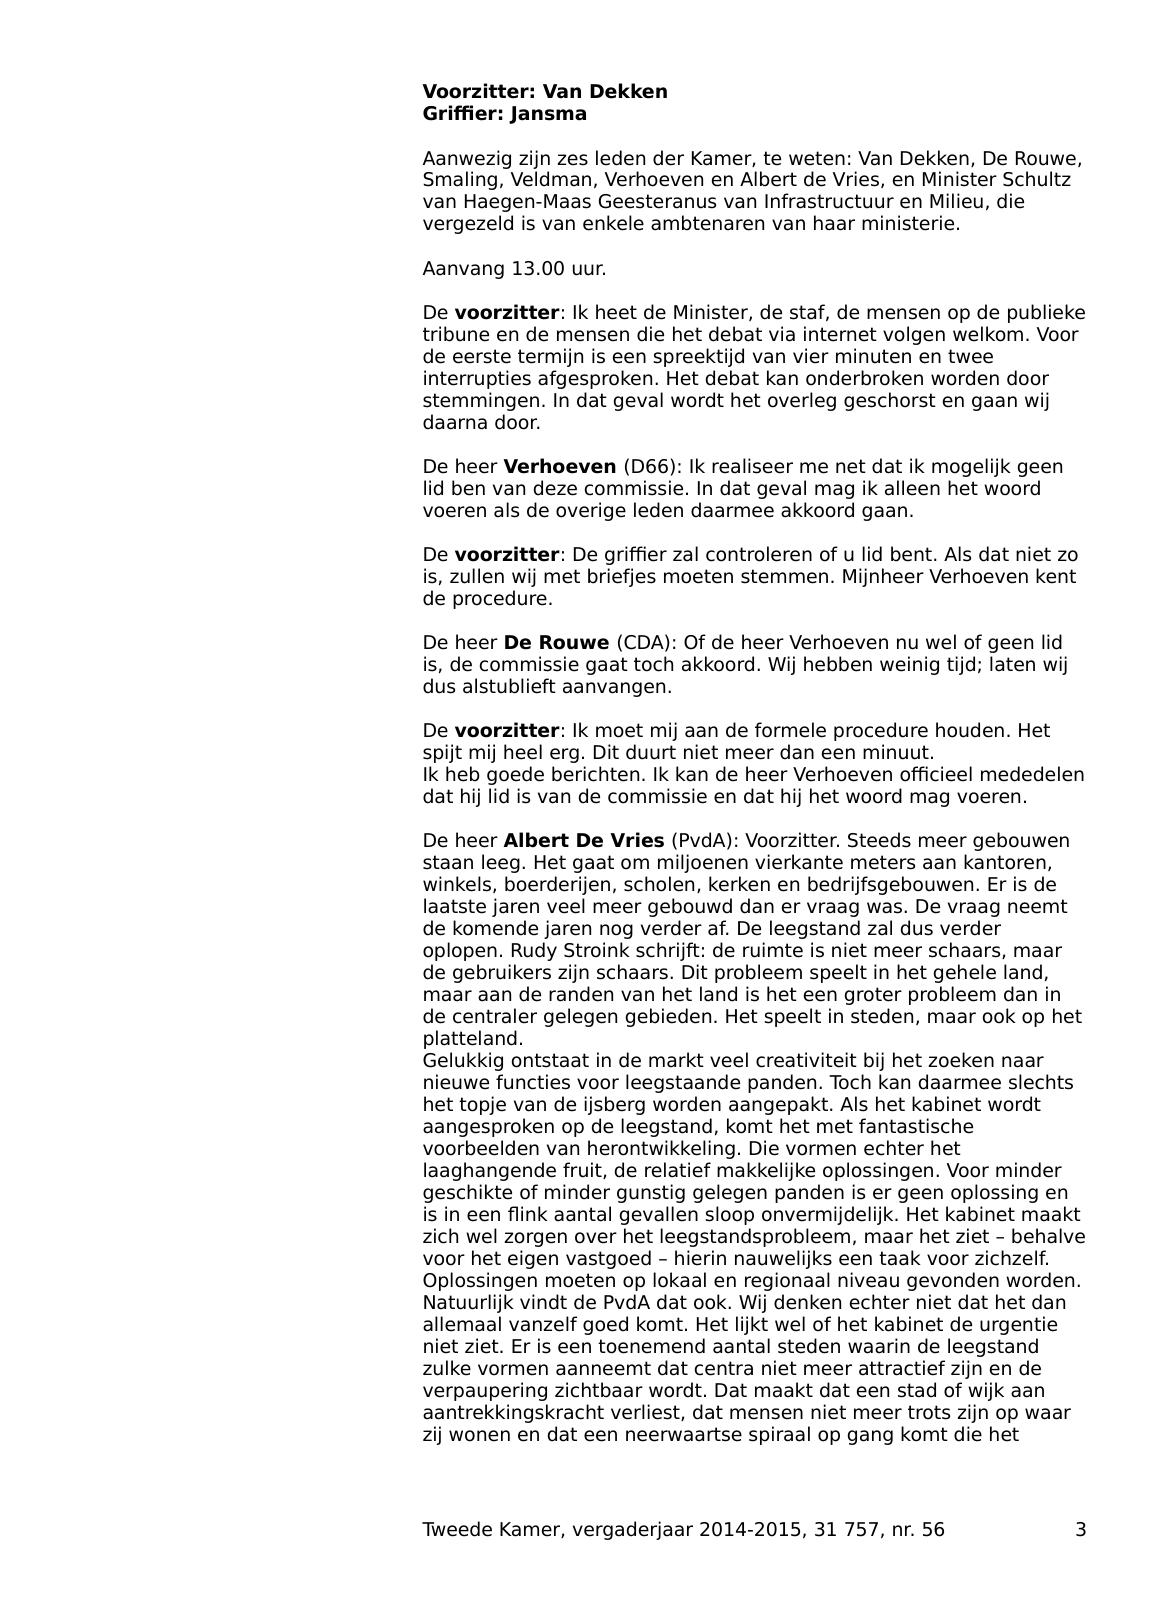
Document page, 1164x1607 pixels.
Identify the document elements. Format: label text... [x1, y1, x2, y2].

text De voorzitter: Ik heet de Minister, de staf, de mensen op de publieke tribune en de mensen die het debat via internet volgen welkom. Voor de eerste termijn is een spreektijd van vier minuten en twee interrupties afgesproken. Het debat kan onderbroken worden door stemmingen. In dat geval wordt het overleg geschorst en gaan wij daarna door. [422, 302, 1087, 433]
text De voorzitter: Ik moet mij aan de formele procedure houden. Het spijt mij heel erg. Dit duurt niet meer dan een minuut. [422, 720, 1087, 764]
text Voorzitter: Van Dekken [422, 81, 1087, 103]
text Aanvang 13.00 uur. [422, 257, 1087, 279]
text Gelukkig ontstaat in de markt veel creativiteit bij het zoeken naar nieuwe functies voor leegstaande panden. Toch kan daarmee slechts het topje van de ijsberg worden aangepakt. Als het kabinet wordt aangesproken op de leegstand, komt het met fantastische voorbeelden van herontwikkeling. Die vormen echter het laaghangende fruit, de relatief makkelijke oplossingen. Voor minder geschikte of minder gunstig gelegen panden is er geen oplossing en is in een flink aantal gevallen sloop onvermijdelijk. Het kabinet maakt zich wel zorgen over het leegstandsprobleem, maar het ziet – behalve voor het eigen vastgoed – hierin nauwelijks een taak voor zichzelf. Oplossingen moeten op lokaal en regionaal niveau gevonden worden. Natuurlijk vindt de PvdA dat ook. Wij denken echter niet dat het dan allemaal vanzelf goed komt. Het lijkt wel of het kabinet de urgentie niet ziet. Er is een toenemend aantal steden waarin de leegstand zulke vormen aanneemt dat centra niet meer attractief zijn en de verpaupering zichtbaar wordt. Dat maakt dat een stad of wijk aan aantrekkingskracht verliest, dat mensen niet meer trots zijn op waar zij wonen en dat een neerwaartse spiraal op gang komt die het [422, 1050, 1087, 1446]
text Griffier: Jansma [422, 103, 1087, 125]
text De heer De Rouwe (CDA): Of de heer Verhoeven nu wel of geen lid is, de commissie gaat toch akkoord. Wij hebben weinig tijd; laten wij dus alstublieft aanvangen. [422, 632, 1087, 698]
text De heer Verhoeven (D66): Ik realiseer me net dat ik mogelijk geen lid ben van deze commissie. In dat geval mag ik alleen het woord voeren als de overige leden daarmee akkoord gaan. [422, 456, 1087, 522]
text Ik heb goede berichten. Ik kan de heer Verhoeven officieel mededelen dat hij lid is van de commissie en dat hij het woord mag voeren. [422, 764, 1087, 808]
text Aanwezig zijn zes leden der Kamer, te weten: Van Dekken, De Rouwe, Smaling, Veldman, Verhoeven en Albert de Vries, en Minister Schultz van Haegen-Maas Geesteranus van Infrastructuur en Milieu, die vergezeld is van enkele ambtenaren van haar ministerie. [422, 147, 1087, 235]
text De voorzitter: De griffier zal controleren of u lid bent. Als dat niet zo is, zullen wij met briefjes moeten stemmen. Mijnheer Verhoeven kent de procedure. [422, 544, 1087, 610]
text De heer Albert De Vries (PvdA): Voorzitter. Steeds meer gebouwen staan leeg. Het gaat om miljoenen vierkante meters aan kantoren, winkels, boerderijen, scholen, kerken en bedrijfsgebouwen. Er is de laatste jaren veel meer gebouwd dan er vraag was. De vraag neemt de komende jaren nog verder af. De leegstand zal dus verder oplopen. Rudy Stroink schrijft: de ruimte is niet meer schaars, maar de gebruikers zijn schaars. Dit probleem speelt in het gehele land, maar aan de randen van het land is het een groter probleem dan in de centraler gelegen gebieden. Het speelt in steden, maar ook op het platteland. [422, 830, 1087, 1050]
